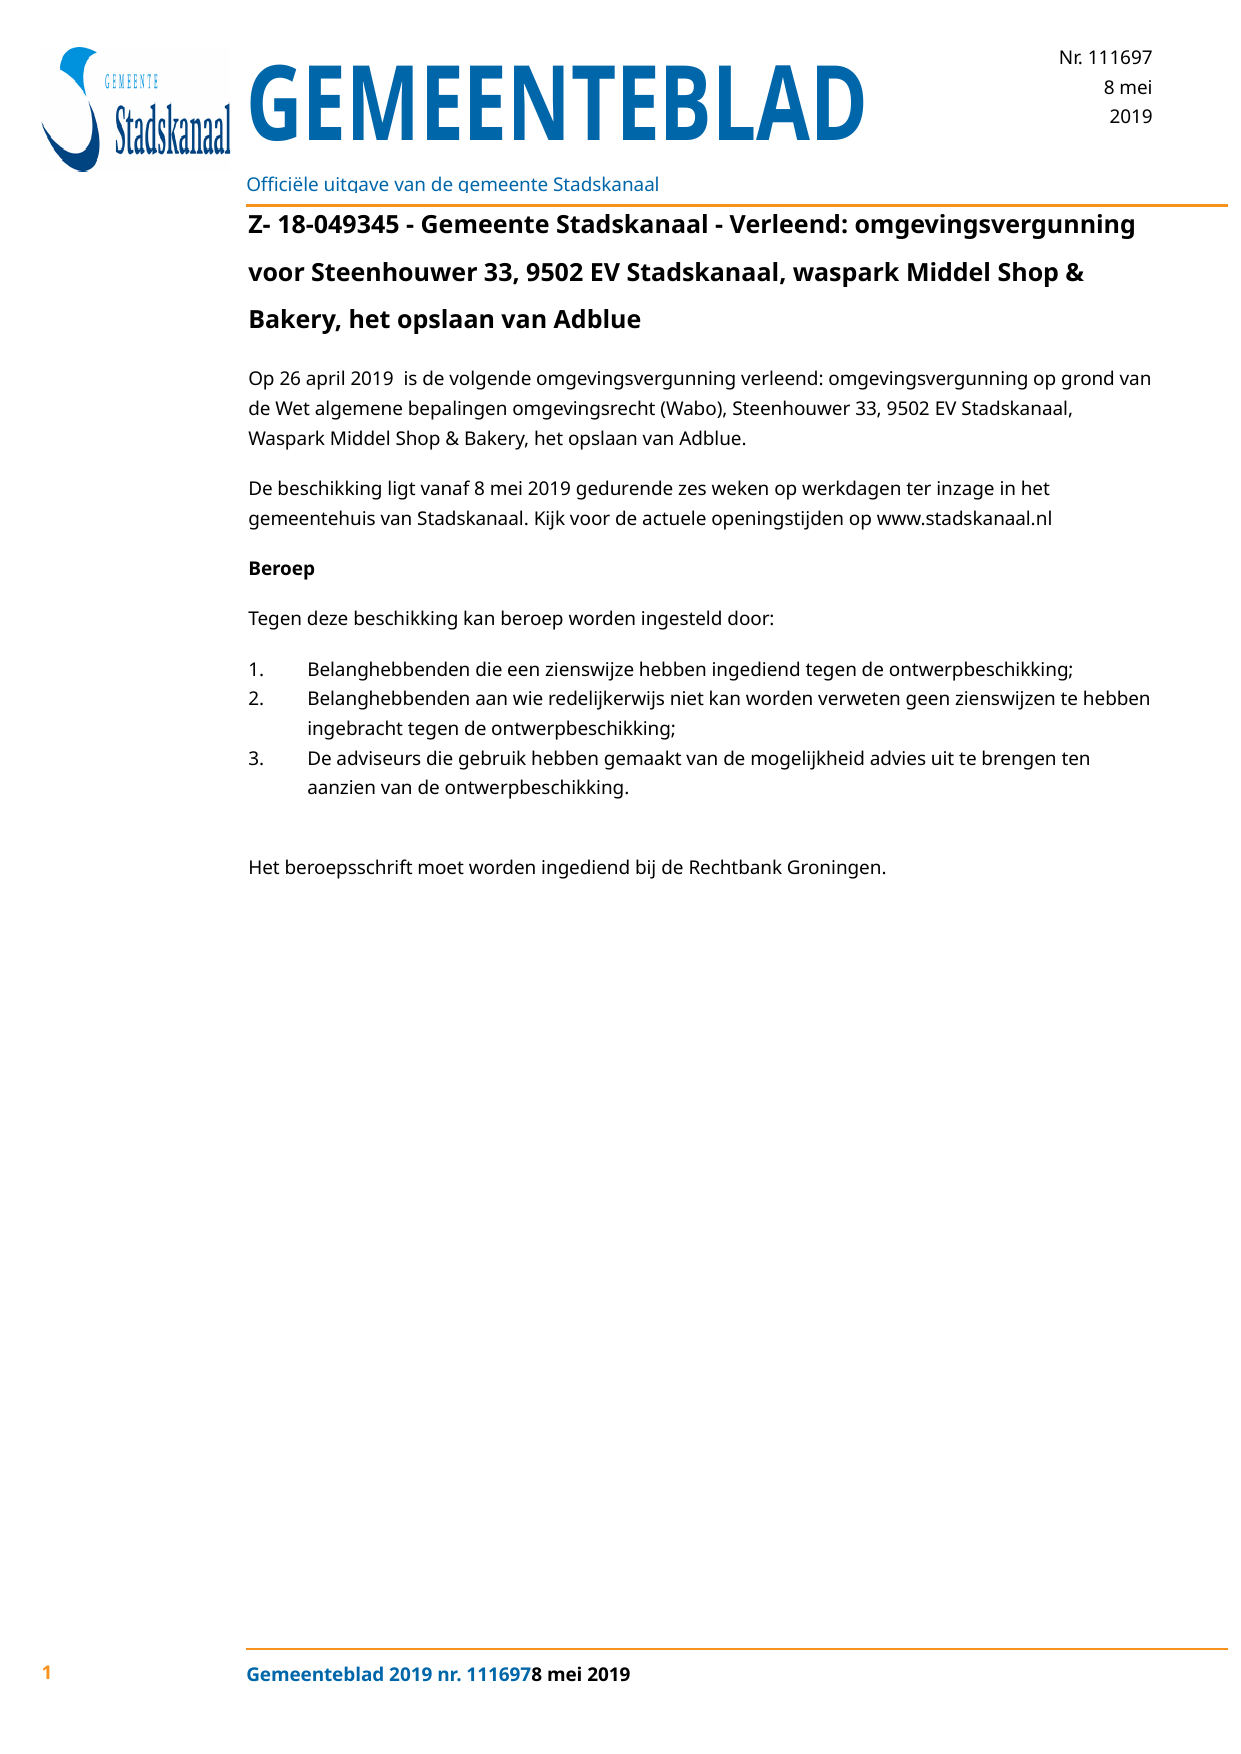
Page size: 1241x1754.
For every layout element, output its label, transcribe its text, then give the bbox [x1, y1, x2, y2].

text Z- 18-049345 - Gemeente Stadskanaal - Verleend: omgevingsvergunning voor Steenhouwer 33, 9502 EV Stadskanaal, waspark Middel Shop & Bakery, het opslaan van Adblue [248, 207, 1152, 336]
list Belanghebbenden die een zienswijze hebben ingediend tegen de ontwerpbeschikking; [248, 656, 1152, 682]
list De adviseurs die gebruik hebben gemaakt van de mogelijkheid advies uit te brengen ten aanzien van de ontwerpbeschikking. [248, 745, 1152, 800]
text De beschikking ligt vanaf 8 mei 2019 gedurende zes weken op werkdagen ter inzage in het gemeentehuis van Stadskanaal. Kijk voor de actuele openingstijden op www.stadskanaal.nl [248, 475, 1152, 530]
text Tegen deze beschikking kan beroep worden ingesteld door: [248, 606, 1152, 631]
text Op 26 april 2019 is de volgende omgevingsvergunning verleend: omgevingsvergunning op grond van de Wet algemene bepalingen omgevingsrecht (Wabo), Steenhouwer 33, 9502 EV Stadskanaal, Waspark Middel Shop & Bakery, het opslaan van Adblue. [248, 366, 1152, 450]
list Belanghebbenden aan wie redelijkerwijs niet kan worden verweten geen zienswijzen te hebben ingebracht tegen de ontwerpbeschikking; [248, 686, 1152, 741]
text Het beroepsschrift moet worden ingediend bij de Rechtbank Groningen. [248, 854, 1152, 880]
picture [41, 47, 231, 172]
text Beroep [248, 555, 1152, 581]
